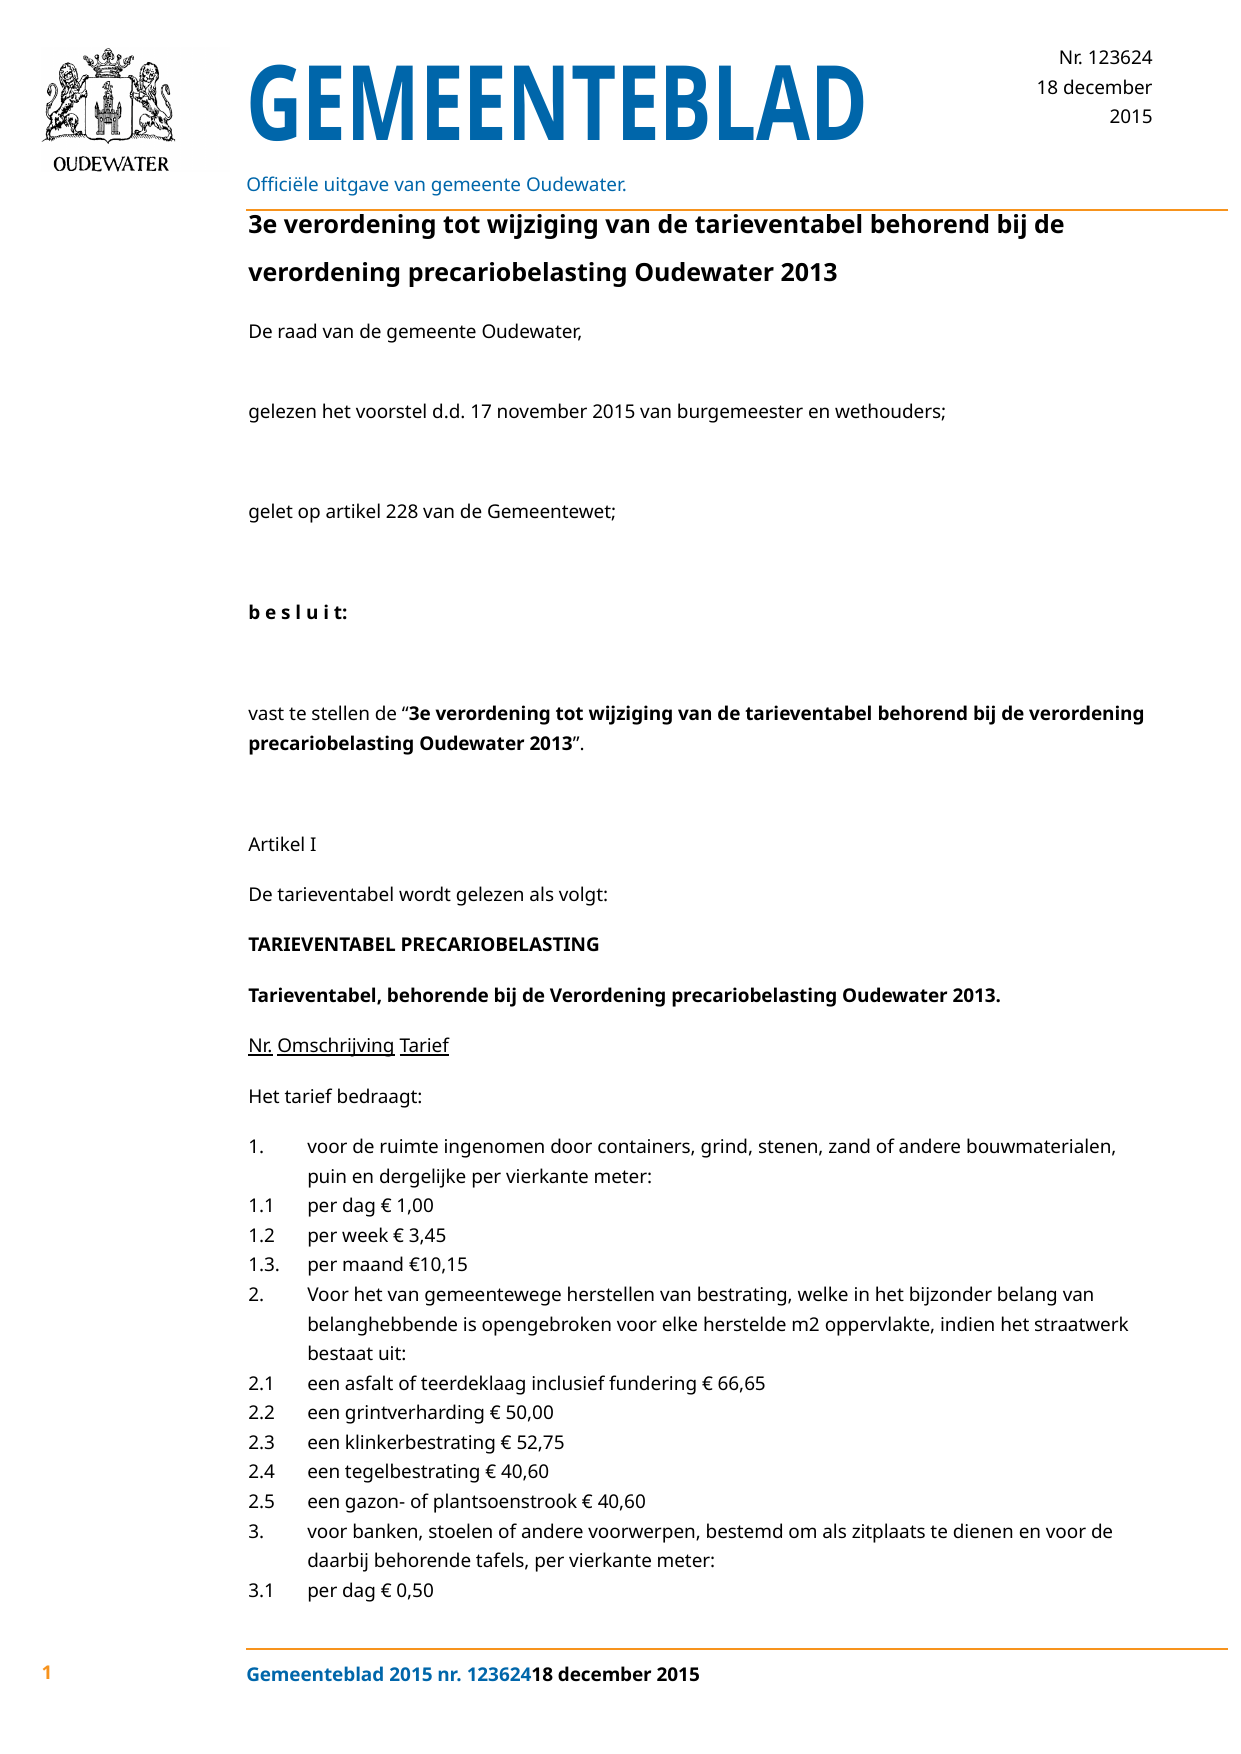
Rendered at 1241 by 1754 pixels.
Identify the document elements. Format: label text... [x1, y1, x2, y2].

text Tarieventabel, behorende bij de Verordening precariobelasting Oudewater 2013. [248, 982, 1152, 1008]
text TARIEVENTABEL PRECARIOBELASTING [248, 932, 1152, 957]
list bestaat uit: [248, 1340, 1152, 1366]
list per dag € 1,00 [248, 1192, 1152, 1218]
list een grintverharding € 50,00 [248, 1399, 1152, 1425]
text Nr. Omschrijving Tarief [248, 1032, 1152, 1058]
list Voor het van gemeentewege herstellen van bestrating, welke in het bijzonder belang van belanghebbende is opengebroken voor elke herstelde m2 oppervlakte, indien het straatwerk [248, 1281, 1152, 1337]
text De raad van de gemeente Oudewater, [248, 318, 1152, 344]
list een klinkerbestrating € 52,75 [248, 1429, 1152, 1455]
list een tegelbestrating € 40,60 [248, 1459, 1152, 1484]
text De tarieventabel wordt gelezen als volgt: [248, 881, 1152, 907]
list per maand €10,15 [248, 1252, 1152, 1277]
text 3e verordening tot wijziging van de tarieventabel behorend bij de verordening precariobelasting Oudewater 2013 [248, 211, 1152, 288]
text b e s l u i t: [248, 599, 1152, 625]
text gelet op artikel 228 van de Gemeentewet; [248, 499, 1152, 524]
list een asfalt of teerdeklaag inclusief fundering € 66,65 [248, 1370, 1152, 1396]
text Artikel I [248, 831, 1152, 857]
picture [41, 47, 231, 172]
list een gazon- of plantsoenstrook € 40,60 [248, 1488, 1152, 1514]
list per week € 3,45 [248, 1222, 1152, 1248]
list voor banken, stoelen of andere voorwerpen, bestemd om als zitplaats te dienen en voor de daarbij behorende tafels, per vierkante meter: [248, 1518, 1152, 1573]
text vast te stellen de “3e verordening tot wijziging van de tarieventabel behorend bij de verordening precariobelasting Oudewater 2013”. [248, 700, 1152, 756]
text Het tarief bedraagt: [248, 1083, 1152, 1109]
text gelezen het voorstel d.d. 17 november 2015 van burgemeester en wethouders; [248, 398, 1152, 424]
list voor de ruimte ingenomen door containers, grind, stenen, zand of andere bouwmaterialen, puin en dergelijke per vierkante meter: [248, 1133, 1152, 1189]
list per dag € 0,50 [248, 1577, 1152, 1603]
